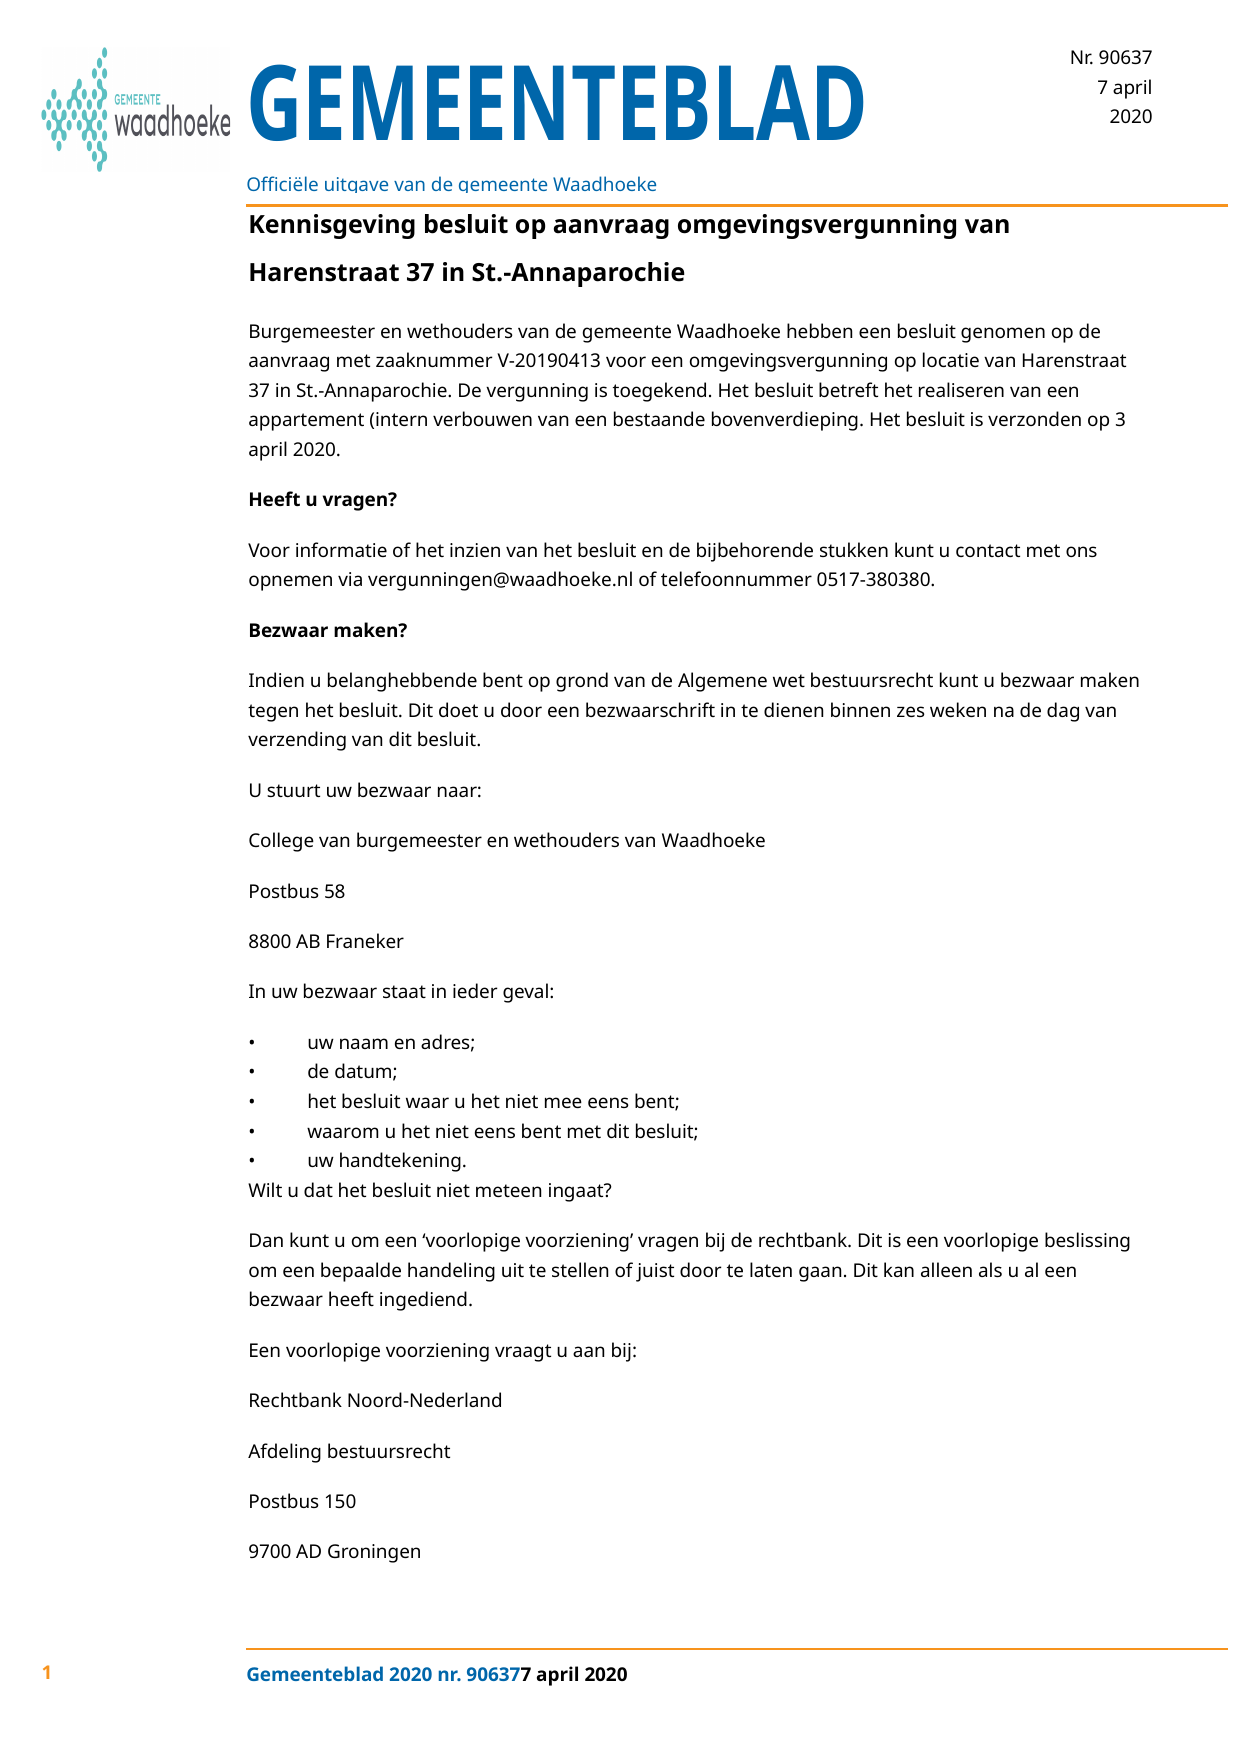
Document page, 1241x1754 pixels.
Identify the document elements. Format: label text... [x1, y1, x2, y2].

picture [41, 47, 231, 172]
text Burgemeester en wethouders van de gemeente Waadhoeke hebben een besluit genomen op de aanvraag met zaaknummer V-20190413 voor een omgevingsvergunning op locatie van Harenstraat 37 in St.-Annaparochie. De vergunning is toegekend. Het besluit betreft het realiseren van een appartement (intern verbouwen van een bestaande bovenverdieping. Het besluit is verzonden op 3 april 2020. [248, 318, 1152, 462]
list de datum; [248, 1059, 1152, 1084]
text 9700 AD Groningen [248, 1539, 1152, 1564]
text Wilt u dat het besluit niet meteen ingaat? [248, 1177, 1152, 1203]
list uw handtekening. [248, 1147, 1152, 1173]
text Een voorlopige voorziening vraagt u aan bij: [248, 1337, 1152, 1363]
text Postbus 150 [248, 1488, 1152, 1514]
text Rechtbank Noord-Nederland [248, 1387, 1152, 1413]
text Postbus 58 [248, 878, 1152, 904]
text Kennisgeving besluit op aanvraag omgevingsvergunning van Harenstraat 37 in St.-Annaparochie [248, 207, 1152, 288]
text Dan kunt u om een ‘voorlopige voorziening’ vragen bij de rechtbank. Dit is een voorlopige beslissing om een bepaalde handeling uit te stellen of juist door te laten gaan. Dit kan alleen als u al een bezwaar heeft ingediend. [248, 1227, 1152, 1312]
text Afdeling bestuursrecht [248, 1438, 1152, 1464]
text Voor informatie of het inzien van het besluit en de bijbehorende stukken kunt u contact met ons opnemen via vergunningen@waadhoeke.nl of telefoonnummer 0517-380380. [248, 537, 1152, 592]
list uw naam en adres; [248, 1029, 1152, 1055]
text U stuurt uw bezwaar naar: [248, 777, 1152, 803]
text Bezwaar maken? [248, 617, 1152, 643]
text Indien u belanghebbende bent op grond van de Algemene wet bestuursrecht kunt u bezwaar maken tegen het besluit. Dit doet u door een bezwaarschrift in te dienen binnen zes weken na de dag van verzending van dit besluit. [248, 667, 1152, 752]
list het besluit waar u het niet mee eens bent; [248, 1088, 1152, 1114]
text College van burgemeester en wethouders van Waadhoeke [248, 827, 1152, 853]
text 8800 AB Franeker [248, 928, 1152, 954]
text In uw bezwaar staat in ieder geval: [248, 979, 1152, 1004]
list waarom u het niet eens bent met dit besluit; [248, 1118, 1152, 1144]
text Heeft u vragen? [248, 487, 1152, 512]
